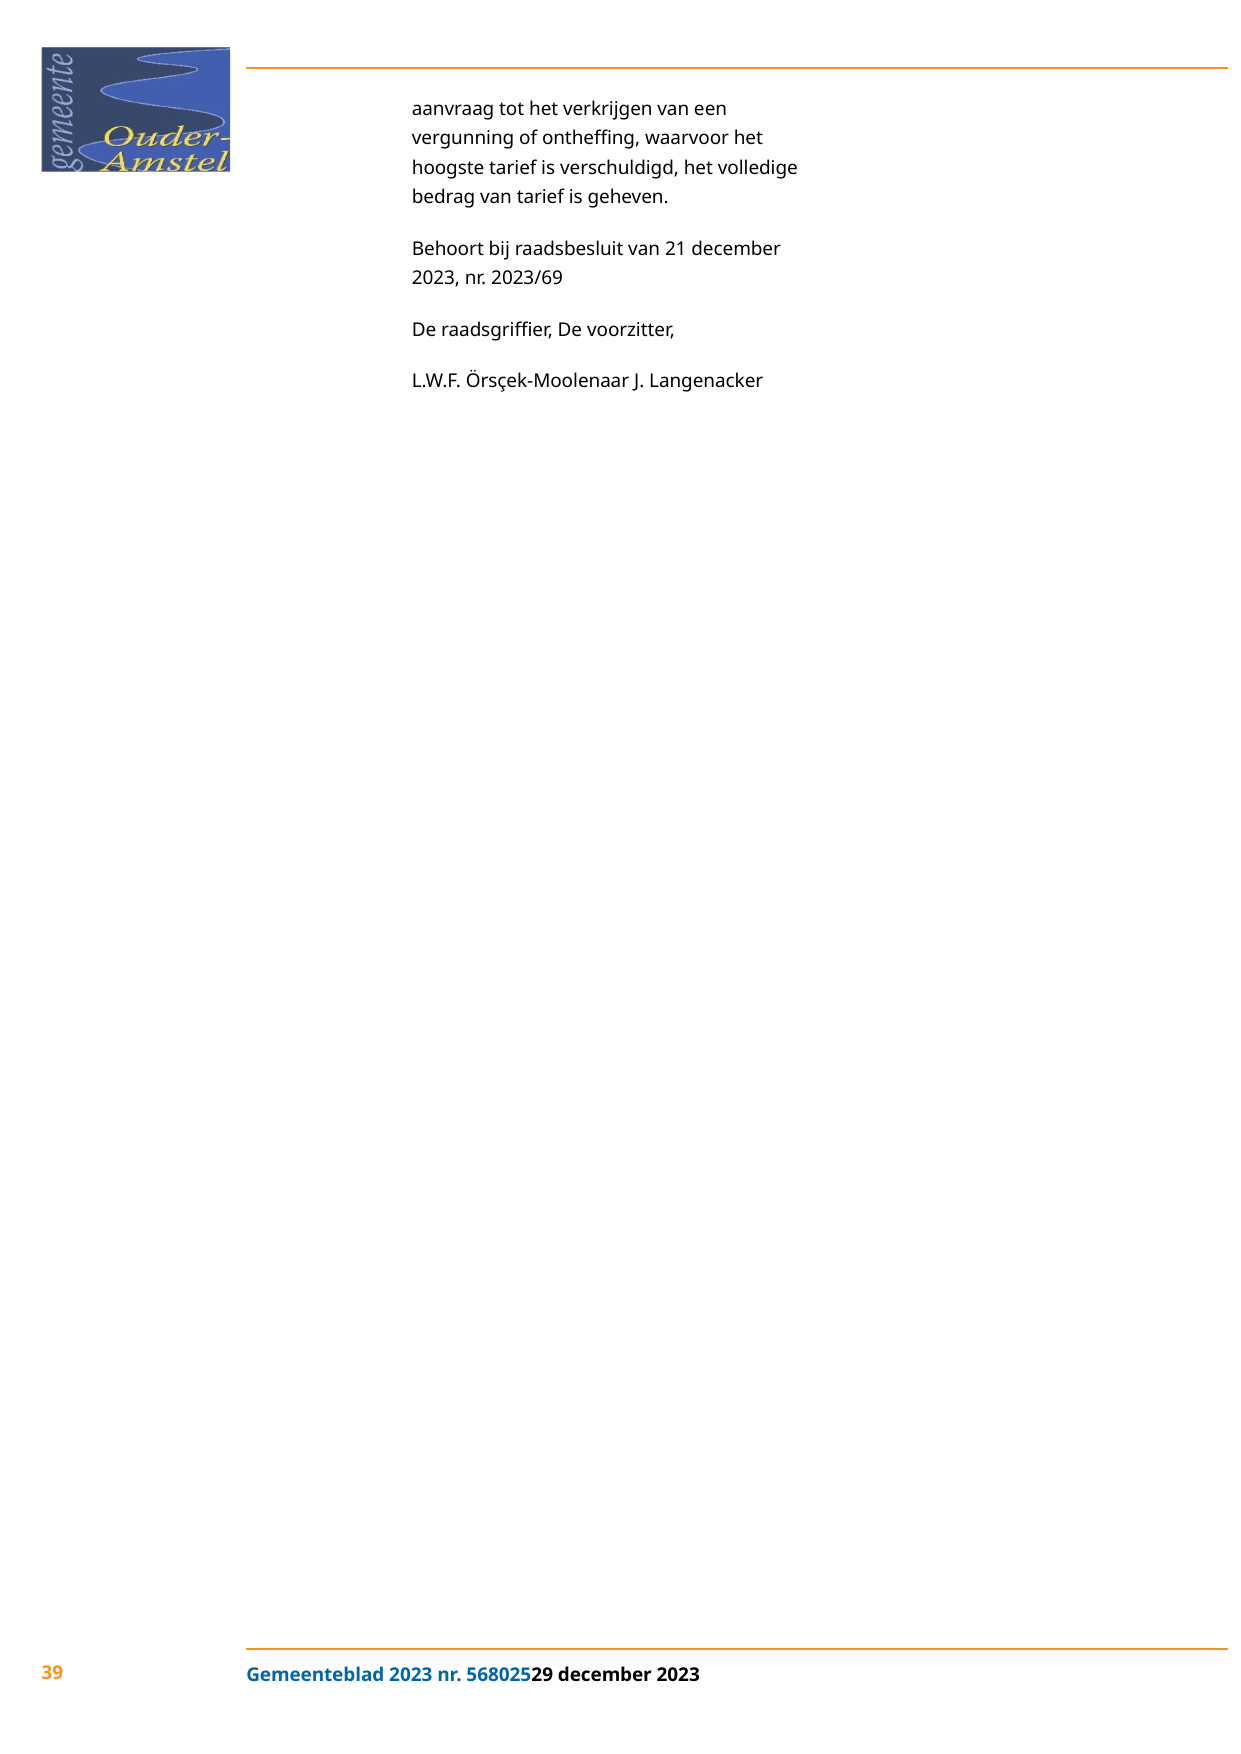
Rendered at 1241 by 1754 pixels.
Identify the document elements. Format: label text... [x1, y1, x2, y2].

table_cell L.W.F. Örsçek-Moolenaar J. Langenacker [412, 368, 1152, 393]
table_cell [824, 209, 988, 235]
table_cell [824, 290, 988, 316]
picture [41, 47, 231, 172]
table_cell [248, 342, 412, 367]
table_cell De raadsgriffier, De voorzitter, [412, 316, 1152, 342]
table_cell [248, 95, 412, 209]
table_cell [988, 342, 1152, 367]
table_cell [824, 342, 988, 367]
table_cell [248, 316, 412, 342]
table_cell [248, 368, 412, 393]
table_cell aanvraag tot het verkrijgen van een vergunning of ontheffing, waarvoor het hoogste tarief is verschuldigd, het volledige bedrag van tarief is geheven. [412, 95, 824, 209]
table_cell Behoort bij raadsbesluit van 21 december 2023, nr. 2023/69 [412, 235, 824, 290]
table_cell [248, 235, 412, 290]
table_cell [412, 342, 824, 367]
table_cell [248, 290, 412, 316]
table_cell [412, 209, 824, 235]
table_cell [412, 290, 824, 316]
table_cell [248, 209, 412, 235]
table_cell [824, 235, 988, 290]
table_cell [824, 95, 988, 209]
